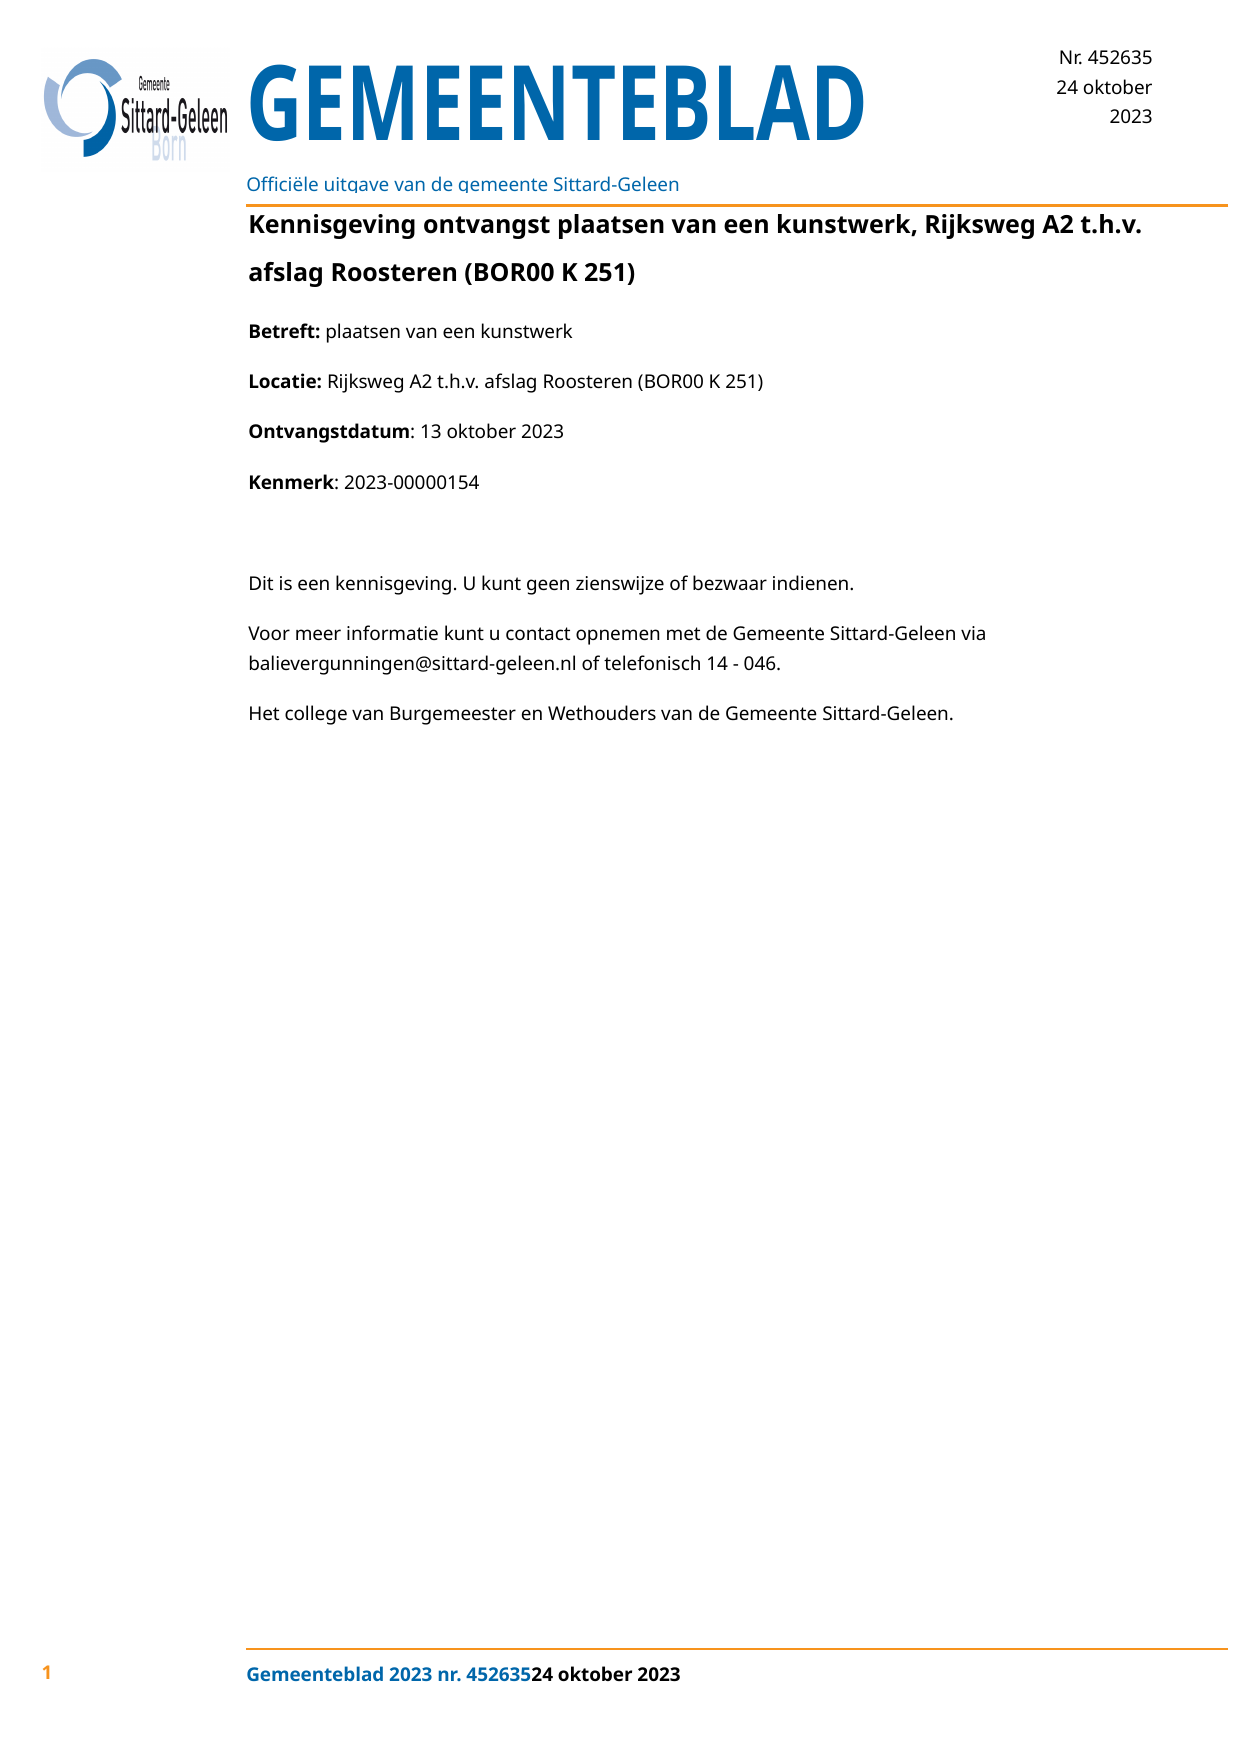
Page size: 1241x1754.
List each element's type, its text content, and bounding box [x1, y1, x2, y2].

text Het college van Burgemeester en Wethouders van de Gemeente Sittard-Geleen. [248, 700, 1152, 726]
text Kenmerk: 2023-00000154 [248, 469, 1152, 495]
text Kennisgeving ontvangst plaatsen van een kunstwerk, Rijksweg A2 t.h.v. afslag Roosteren (BOR00 K 251) [248, 207, 1152, 288]
text Voor meer informatie kunt u contact opnemen met de Gemeente Sittard-Geleen via balievergunningen@sittard-geleen.nl of telefonisch 14 - 046. [248, 620, 1152, 676]
text Dit is een kennisgeving. U kunt geen zienswijze of bezwaar indienen. [248, 570, 1152, 596]
picture [41, 47, 231, 172]
text Locatie: Rijksweg A2 t.h.v. afslag Roosteren (BOR00 K 251) [248, 368, 1152, 394]
text Ontvangstdatum: 13 oktober 2023 [248, 419, 1152, 444]
text Betreft: plaatsen van een kunstwerk [248, 318, 1152, 344]
